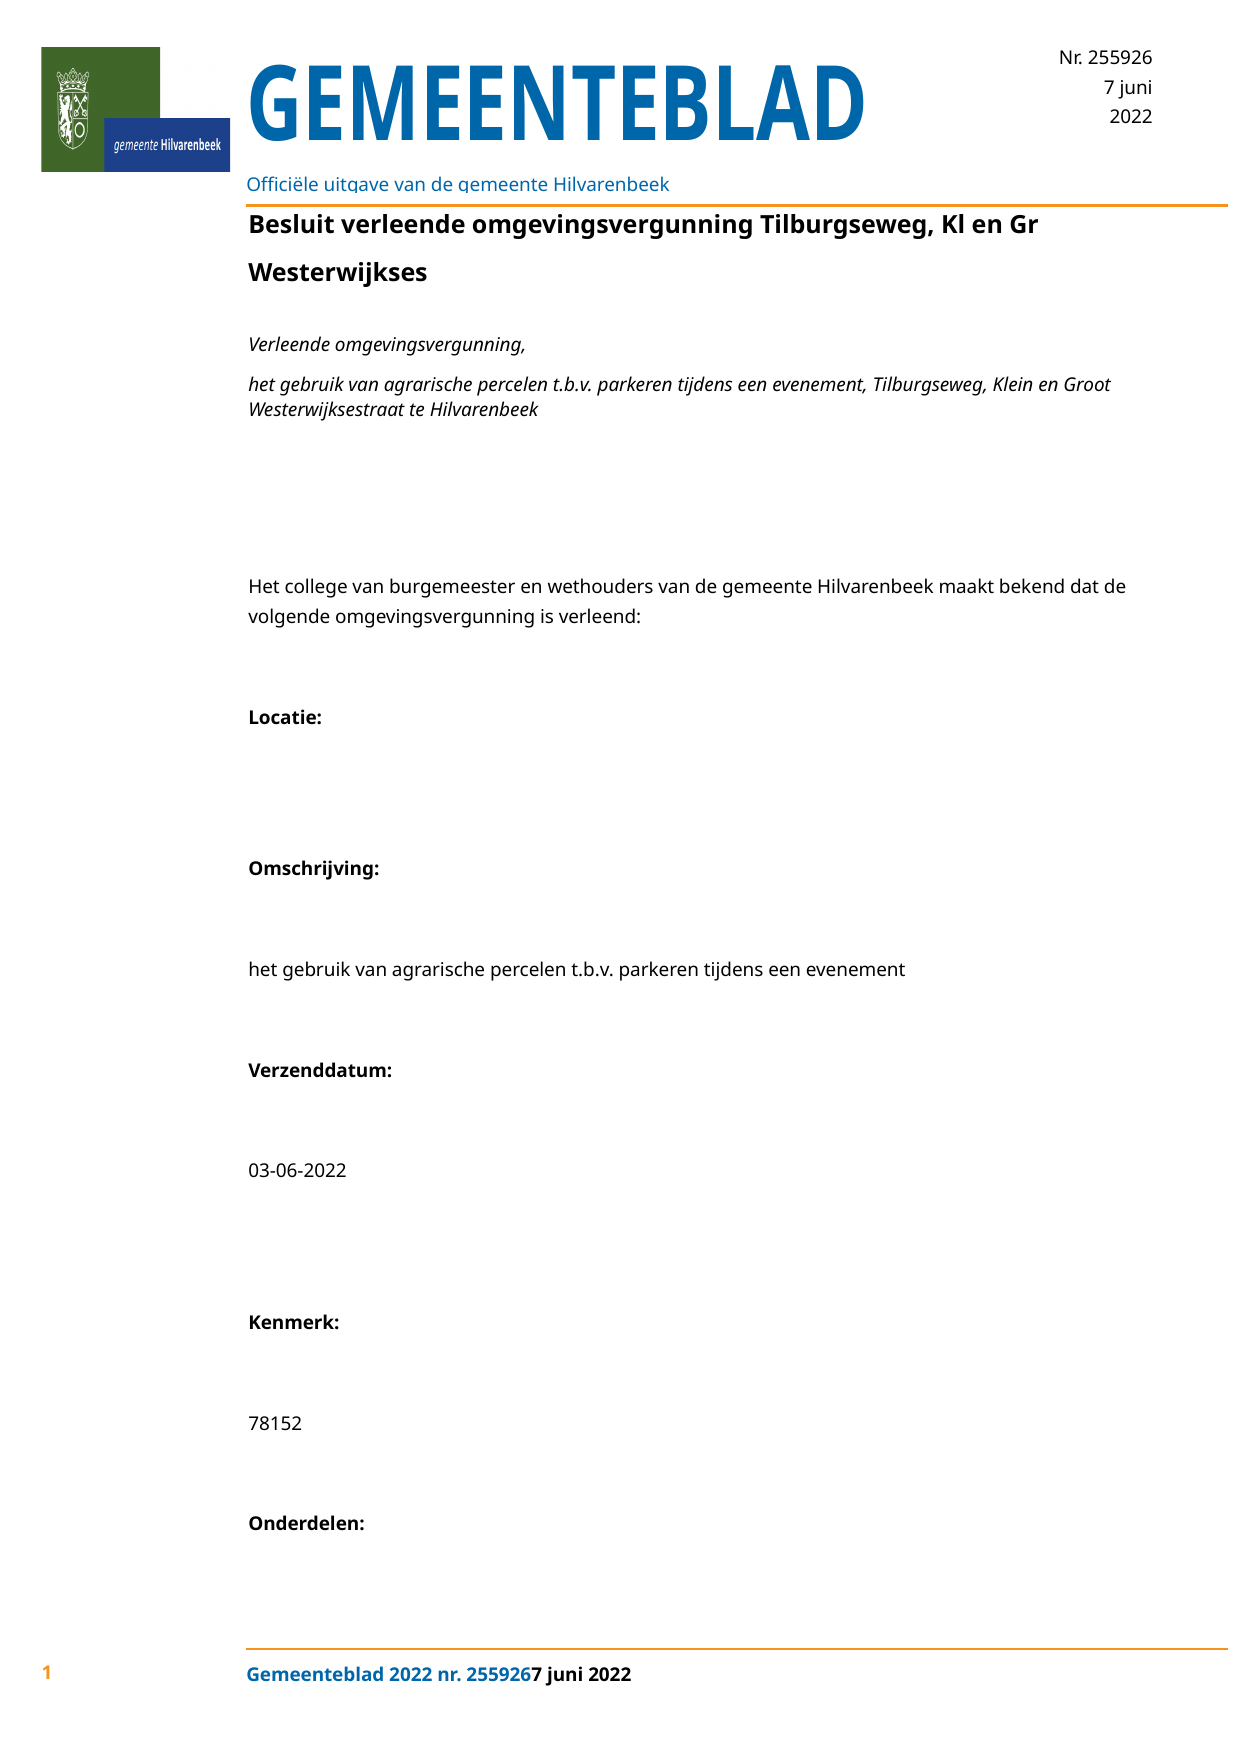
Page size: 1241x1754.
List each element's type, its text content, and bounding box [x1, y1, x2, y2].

text Omschrijving: [248, 855, 1152, 881]
text Het college van burgemeester en wethouders van de gemeente Hilvarenbeek maakt bekend dat de volgende omgevingsvergunning is verleend: [248, 573, 1152, 629]
text Verleende omgevingsvergunning, [248, 331, 1152, 357]
text 03-06-2022 [248, 1158, 1152, 1183]
text Verzenddatum: [248, 1057, 1152, 1082]
text 78152 [248, 1410, 1152, 1435]
text Kenmerk: [248, 1309, 1152, 1334]
text Onderdelen: [248, 1511, 1152, 1536]
text het gebruik van agrarische percelen t.b.v. parkeren tijdens een evenement, Tilburgseweg, Klein en Groot Westerwijksestraat te Hilvarenbeek [248, 371, 1152, 422]
text Locatie: [248, 704, 1152, 729]
text Besluit verleende omgevingsvergunning Tilburgseweg, Kl en Gr Westerwijkses [248, 207, 1152, 288]
picture [41, 47, 231, 172]
text het gebruik van agrarische percelen t.b.v. parkeren tijdens een evenement [248, 956, 1152, 982]
